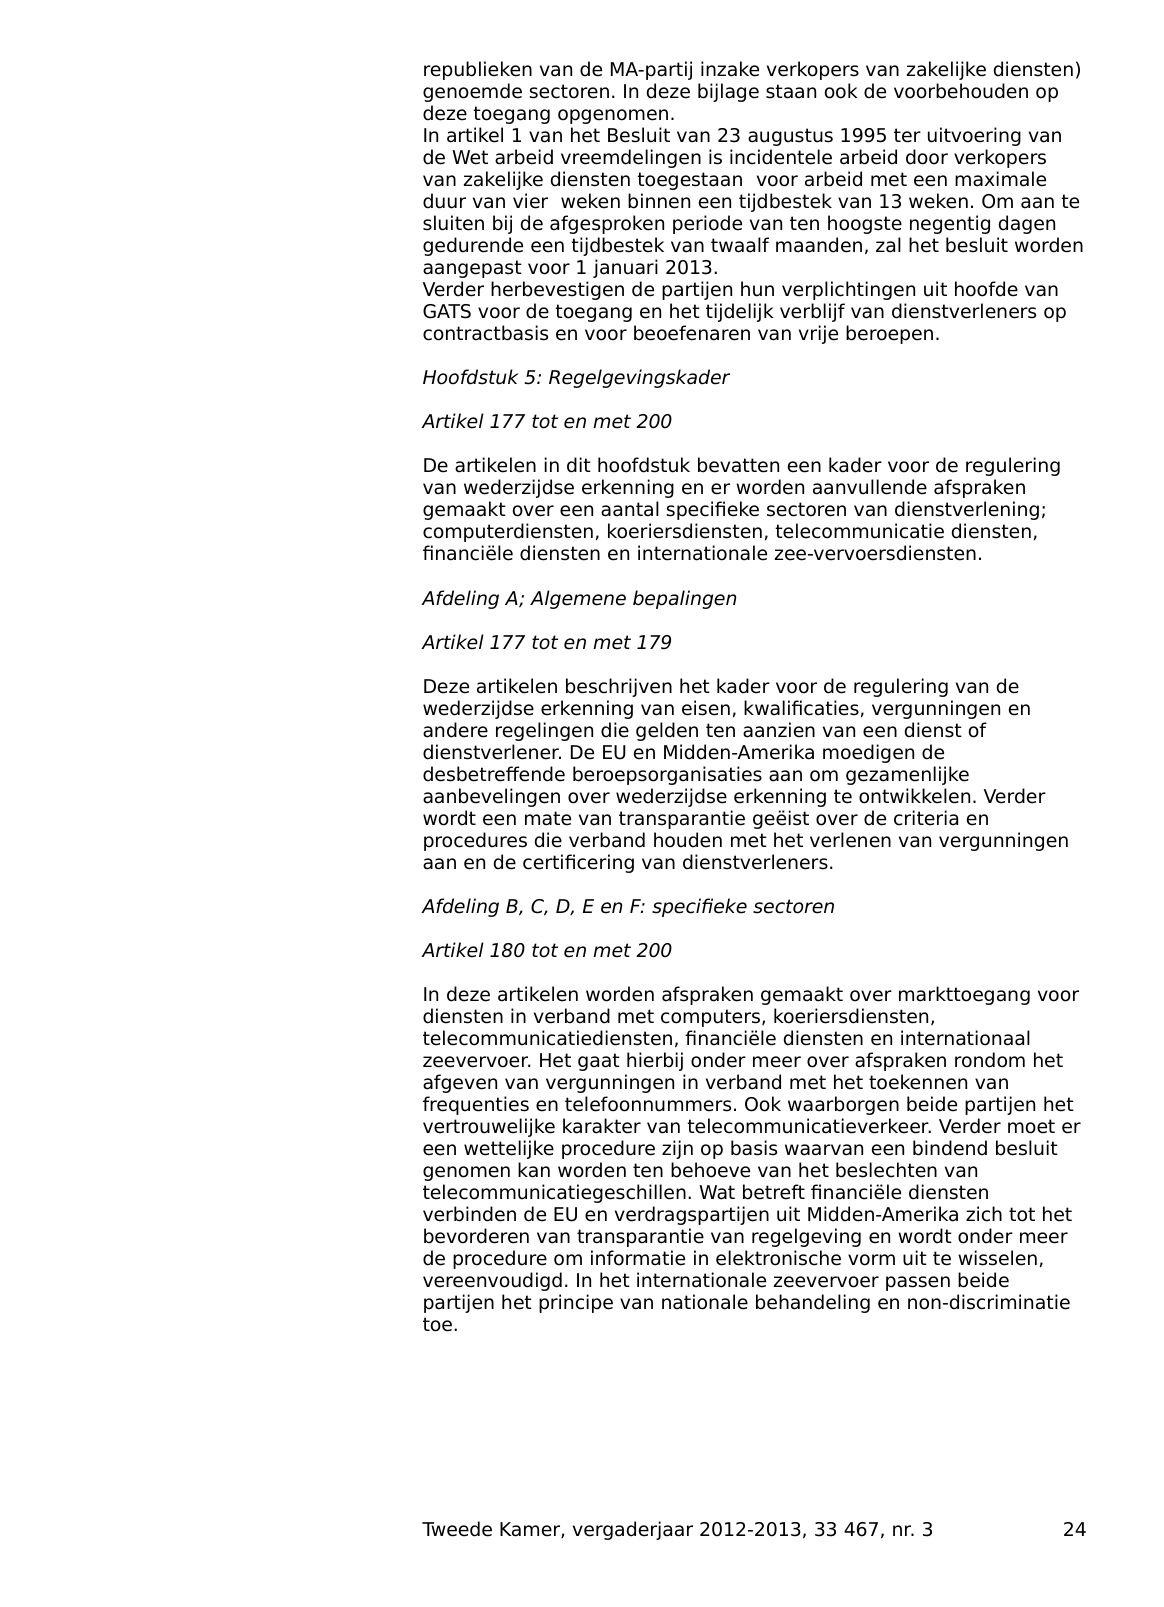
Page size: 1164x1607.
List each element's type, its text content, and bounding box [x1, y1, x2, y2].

subtitle Afdeling A; Algemene bepalingen [422, 587, 1087, 609]
subtitle Artikel 177 tot en met 179 [422, 632, 1087, 653]
text republieken van de MA-partij inzake verkopers van zakelijke diensten) genoemde sectoren. In deze bijlage staan ook de voorbehouden op deze toegang opgenomen. [422, 59, 1087, 125]
text Deze artikelen beschrijven het kader voor de regulering van de wederzijdse erkenning van eisen, kwalificaties, vergunningen en andere regelingen die gelden ten aanzien van een dienst of dienstverlener. De EU en Midden-Amerika moedigen de desbetreffende beroepsorganisaties aan om gezamenlijke aanbevelingen over wederzijdse erkenning te ontwikkelen. Verder wordt een mate van transparantie geëist over de criteria en procedures die verband houden met het verlenen van vergunningen aan en de certificering van dienstverleners. [422, 676, 1087, 873]
text Verder herbevestigen de partijen hun verplichtingen uit hoofde van GATS voor de toegang en het tijdelijk verblijf van dienstverleners op contractbasis en voor beoefenaren van vrije beroepen. [422, 279, 1087, 345]
text De artikelen in dit hoofdstuk bevatten een kader voor de regulering van wederzijdse erkenning en er worden aanvullende afspraken gemaakt over een aantal specifieke sectoren van dienstverlening; computerdiensten, koeriersdiensten, telecommunicatie diensten, financiële diensten en internationale zee-vervoersdiensten. [422, 455, 1087, 565]
subtitle Hoofdstuk 5: Regelgevingskader [422, 367, 1087, 389]
subtitle Artikel 180 tot en met 200 [422, 940, 1087, 962]
text In artikel 1 van het Besluit van 23 augustus 1995 ter uitvoering van de Wet arbeid vreemdelingen is incidentele arbeid door verkopers van zakelijke diensten toegestaan voor arbeid met een maximale duur van vier weken binnen een tijdbestek van 13 weken. Om aan te sluiten bij de afgesproken periode van ten hoogste negentig dagen gedurende een tijdbestek van twaalf maanden, zal het besluit worden aangepast voor 1 januari 2013. [422, 125, 1087, 279]
text In deze artikelen worden afspraken gemaakt over markttoegang voor diensten in verband met computers, koeriersdiensten, telecommunicatiediensten, financiële diensten en internationaal zeevervoer. Het gaat hierbij onder meer over afspraken rondom het afgeven van vergunningen in verband met het toekennen van frequenties en telefoonnummers. Ook waarborgen beide partijen het vertrouwelijke karakter van telecommunicatieverkeer. Verder moet er een wettelijke procedure zijn op basis waarvan een bindend besluit genomen kan worden ten behoeve van het beslechten van telecommunicatiegeschillen. Wat betreft financiële diensten verbinden de EU en verdragspartijen uit Midden-Amerika zich tot het bevorderen van transparantie van regelgeving en wordt onder meer de procedure om informatie in elektronische vorm uit te wisselen, vereenvoudigd. In het internationale zeevervoer passen beide partijen het principe van nationale behandeling en non-discriminatie toe. [422, 984, 1087, 1336]
subtitle Artikel 177 tot en met 200 [422, 411, 1087, 433]
subtitle Afdeling B, C, D, E en F: specifieke sectoren [422, 896, 1087, 918]
